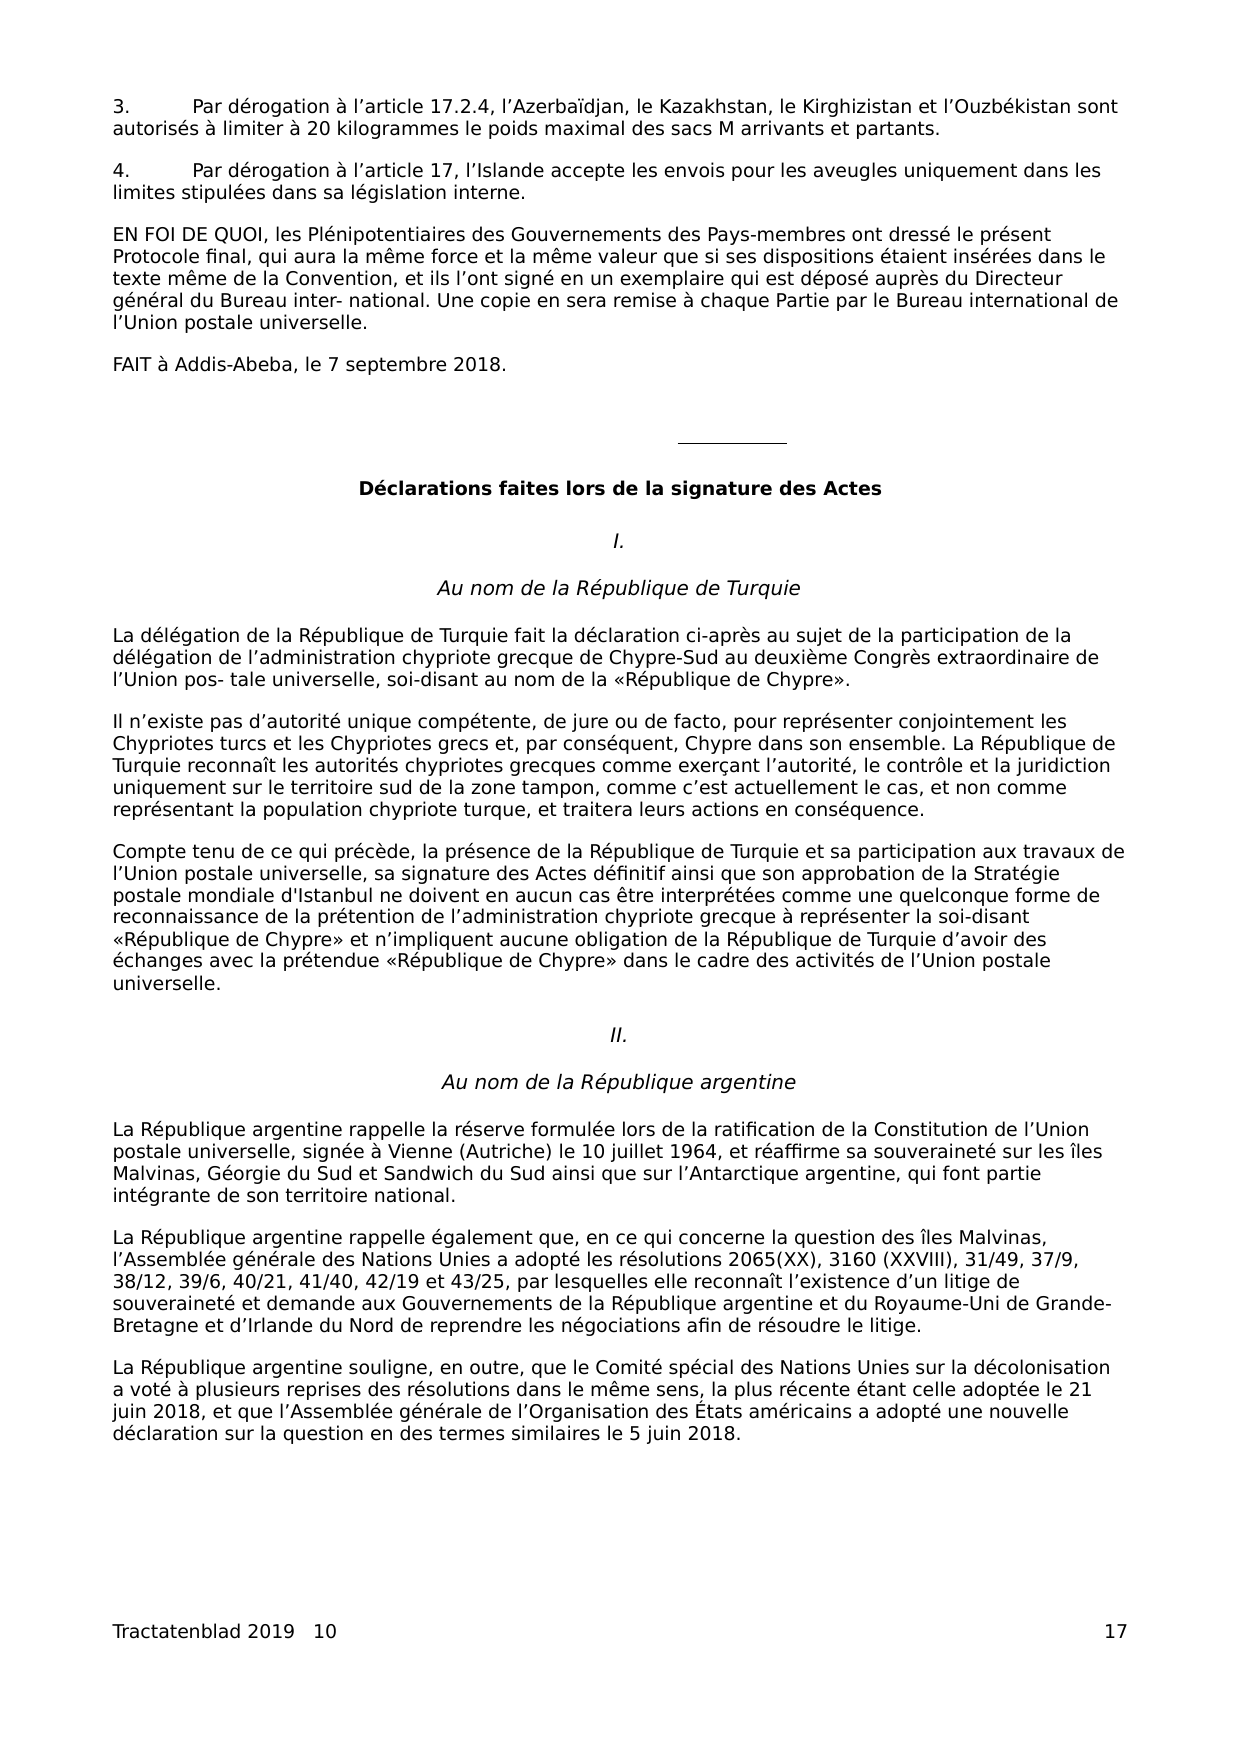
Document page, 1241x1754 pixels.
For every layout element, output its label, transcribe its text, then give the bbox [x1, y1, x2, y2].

text EN FOI DE QUOI, les Plénipotentiaires des Gouvernements des Pays-membres ont dressé le présent Protocole final, qui aura la même force et la même valeur que si ses dispositions étaient insérées dans le texte même de la Convention, et ils l’ont signé en un exemplaire qui est déposé auprès du Directeur général du Bureau inter- national. Une copie en sera remise à chaque Partie par le Bureau international de l’Union postale universelle. [112, 224, 1128, 334]
text La République argentine rappelle la réserve formulée lors de la ratification de la Constitution de l’Union postale universelle, signée à Vienne (Autriche) le 10 juillet 1964, et réaffirme sa souveraineté sur les îles Malvinas, Géorgie du Sud et Sandwich du Sud ainsi que sur l’Antarctique argentine, qui font partie intégrante de son territoire national. [112, 1119, 1128, 1207]
text 4. Par dérogation à l’article 17, l’Islande accepte les envois pour les aveugles uniquement dans les limites stipulées dans sa législation interne. [112, 160, 1128, 204]
text La République argentine souligne, en outre, que le Comité spécial des Nations Unies sur la décolonisation a voté à plusieurs reprises des résolutions dans le même sens, la plus récente étant celle adoptée le 21 juin 2018, et que l’Assemblée générale de l’Organisation des États américains a adopté une nouvelle déclaration sur la question en des termes similaires le 5 juin 2018. [112, 1357, 1128, 1445]
text Compte tenu de ce qui précède, la présence de la République de Turquie et sa participation aux travaux de l’Union postale universelle, sa signature des Actes définitif ainsi que son approbation de la Stratégie postale mondiale d'Istanbul ne doivent en aucun cas être interprétées comme une quelconque forme de reconnaissance de la prétention de l’administration chypriote grecque à représenter la soi-disant «République de Chypre» et n’impliquent aucune obligation de la République de Turquie d’avoir des échanges avec la prétendue «République de Chypre» dans le cadre des activités de l’Union postale universelle. [112, 841, 1128, 994]
subtitle I. Au nom de la République de Turquie [112, 530, 1128, 600]
text 3. Par dérogation à l’article 17.2.4, l’Azerbaïdjan, le Kazakhstan, le Kirghizistan et l’Ouzbékistan sont autorisés à limiter à 20 kilogrammes le poids maximal des sacs M arrivants et partants. [112, 96, 1128, 140]
text FAIT à Addis-Abeba, le 7 septembre 2018. [112, 354, 1128, 376]
text Il n’existe pas d’autorité unique compétente, de jure ou de facto, pour représenter conjointement les Chypriotes turcs et les Chypriotes grecs et, par conséquent, Chypre dans son ensemble. La République de Turquie reconnaît les autorités chypriotes grecques comme exerçant l’autorité, le contrôle et la juridiction uniquement sur le territoire sud de la zone tampon, comme c’est actuellement le cas, et non comme représentant la population chypriote turque, et traitera leurs actions en conséquence. [112, 711, 1128, 821]
subtitle Déclarations faites lors de la signature des Actes [112, 478, 1128, 500]
text La République argentine rappelle également que, en ce qui concerne la question des îles Malvinas, l’Assemblée générale des Nations Unies a adopté les résolutions 2065(XX), 3160 (XXVIII), 31/49, 37/9, 38/12, 39/6, 40/21, 41/40, 42/19 et 43/25, par lesquelles elle reconnaît l’existence d’un litige de souveraineté et demande aux Gouvernements de la République argentine et du Royaume-Uni de Grande-Bretagne et d’Irlande du Nord de reprendre les négociations afin de résoudre le litige. [112, 1227, 1128, 1337]
subtitle II. Au nom de la République argentine [112, 1024, 1128, 1094]
text La délégation de la République de Turquie fait la déclaration ci-après au sujet de la participation de la délégation de l’administration chypriote grecque de Chypre-Sud au deuxième Congrès extraordinaire de l’Union pos- tale universelle, soi-disant au nom de la «République de Chypre». [112, 625, 1128, 691]
